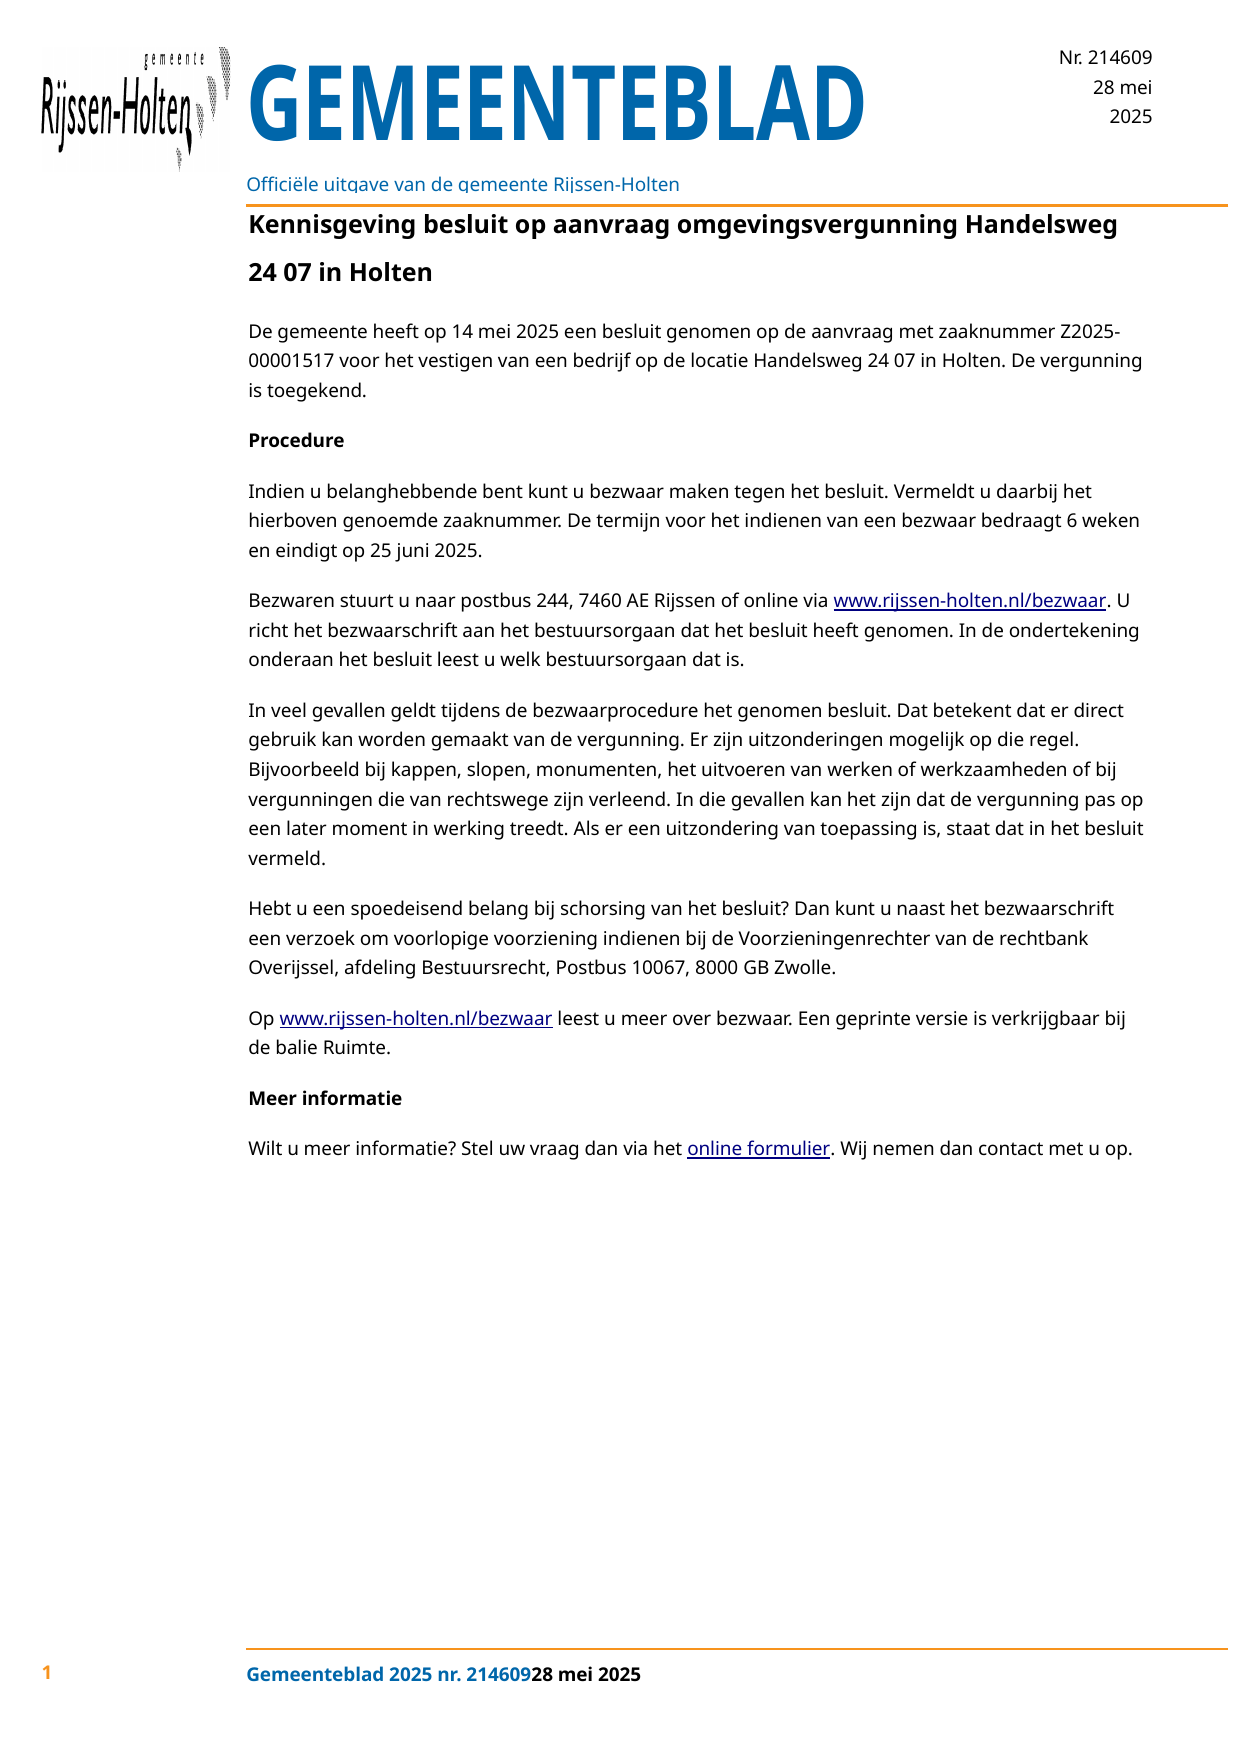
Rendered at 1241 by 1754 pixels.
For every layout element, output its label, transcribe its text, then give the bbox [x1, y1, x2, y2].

text Op www.rijssen-holten.nl/bezwaar leest u meer over bezwaar. Een geprinte versie is verkrijgbaar bij de balie Ruimte. [248, 1005, 1152, 1060]
text Hebt u een spoedeisend belang bij schorsing van het besluit? Dan kunt u naast het bezwaarschrift een verzoek om voorlopige voorziening indienen bij de Voorzieningenrechter van de rechtbank Overijssel, afdeling Bestuursrecht, Postbus 10067, 8000 GB Zwolle. [248, 895, 1152, 980]
picture [41, 47, 231, 172]
text Meer informatie [248, 1085, 1152, 1111]
text Indien u belanghebbende bent kunt u bezwaar maken tegen het besluit. Vermeldt u daarbij het hierboven genoemde zaaknummer. De termijn voor het indienen van een bezwaar bedraagt 6 weken en eindigt op 25 juni 2025. [248, 478, 1152, 563]
text De gemeente heeft op 14 mei 2025 een besluit genomen op de aanvraag met zaaknummer Z2025-00001517 voor het vestigen van een bedrijf op de locatie Handelsweg 24 07 in Holten. De vergunning is toegekend. [248, 318, 1152, 403]
text Procedure [248, 427, 1152, 453]
text In veel gevallen geldt tijdens de bezwaarprocedure het genomen besluit. Dat betekent dat er direct gebruik kan worden gemaakt van de vergunning. Er zijn uitzonderingen mogelijk op die regel. Bijvoorbeeld bij kappen, slopen, monumenten, het uitvoeren van werken of werkzaamheden of bij vergunningen die van rechtswege zijn verleend. In die gevallen kan het zijn dat de vergunning pas op een later moment in werking treedt. Als er een uitzondering van toepassing is, staat dat in het besluit vermeld. [248, 697, 1152, 871]
text Bezwaren stuurt u naar postbus 244, 7460 AE Rijssen of online via www.rijssen-holten.nl/bezwaar. U richt het bezwaarschrift aan het bestuursorgaan dat het besluit heeft genomen. In de ondertekening onderaan het besluit leest u welk bestuursorgaan dat is. [248, 587, 1152, 672]
text Wilt u meer informatie? Stel uw vraag dan via het online formulier. Wij nemen dan contact met u op. [248, 1135, 1152, 1161]
text Kennisgeving besluit op aanvraag omgevingsvergunning Handelsweg 24 07 in Holten [248, 207, 1152, 288]
